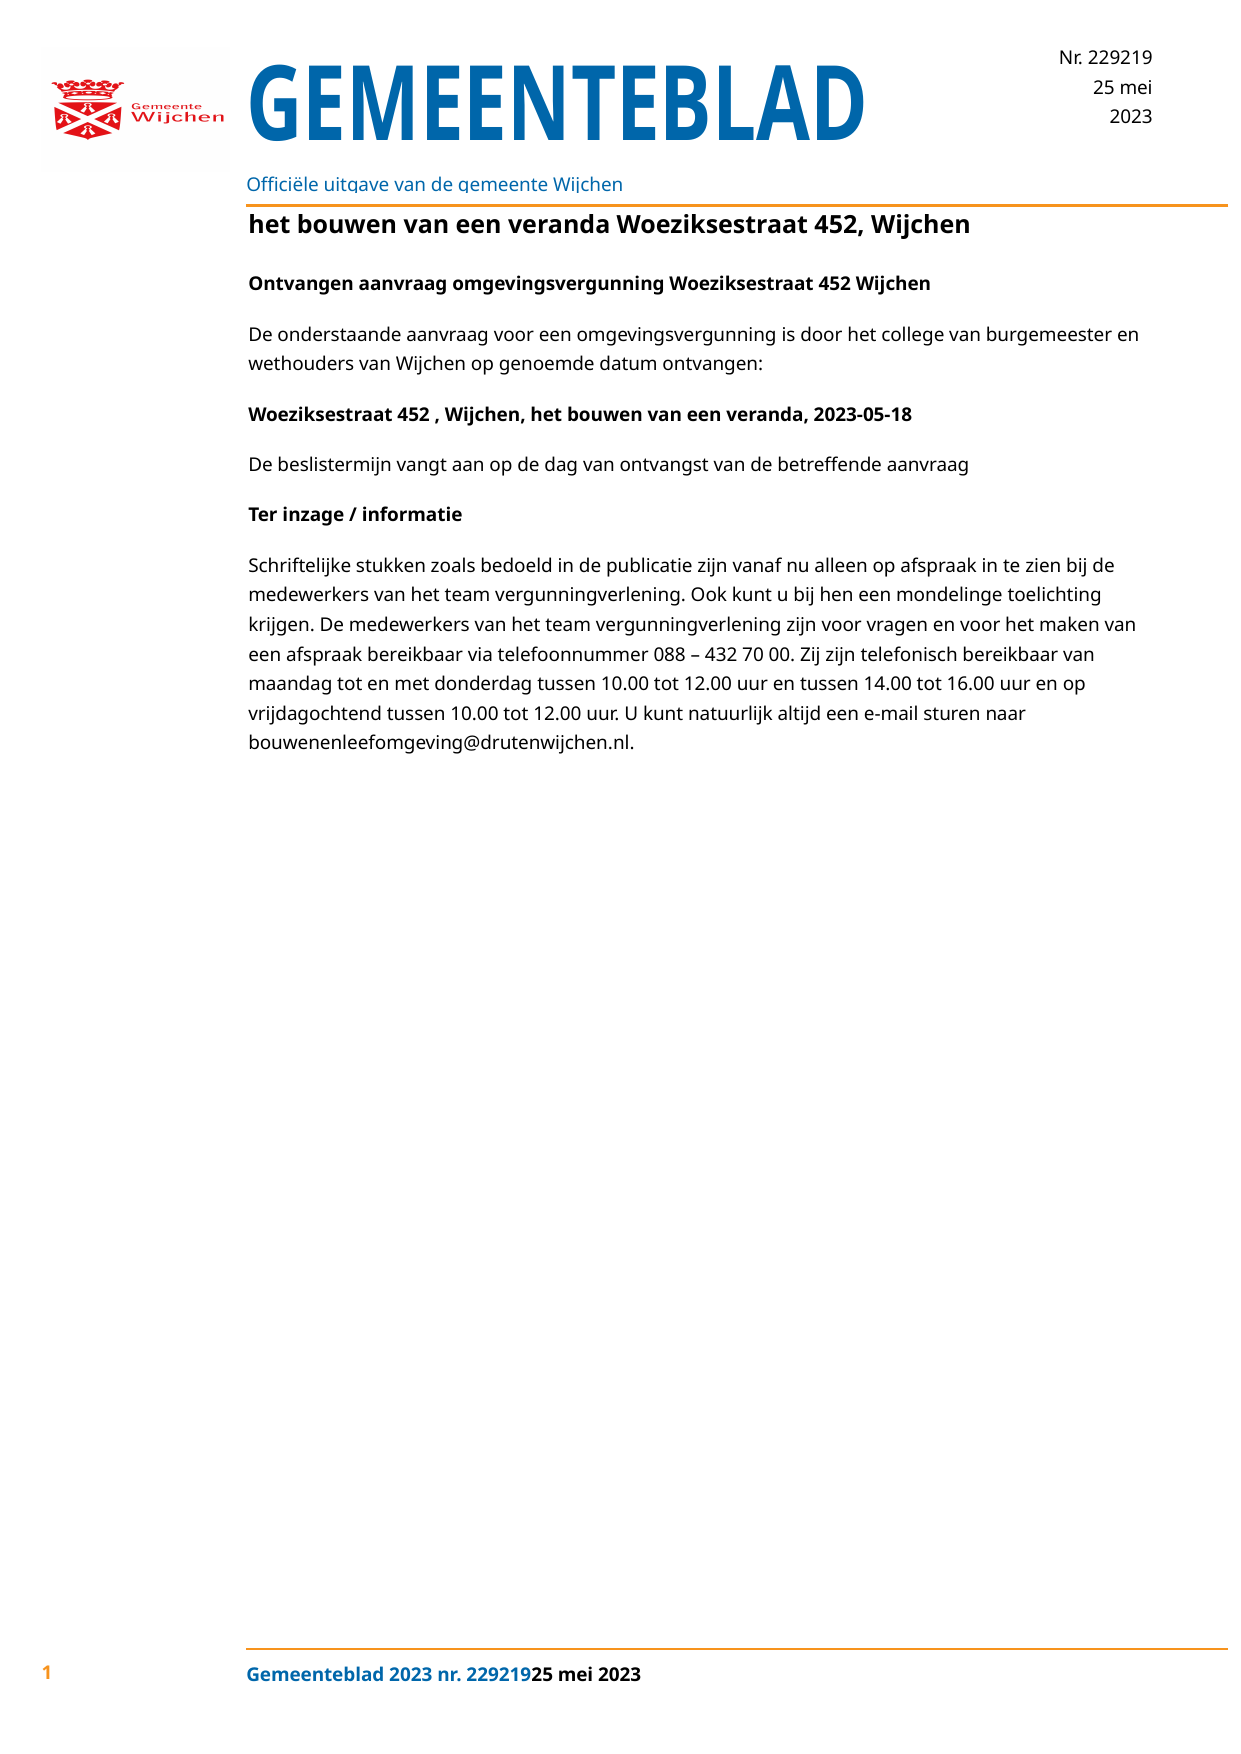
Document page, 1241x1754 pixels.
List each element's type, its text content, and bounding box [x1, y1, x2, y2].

text De beslistermijn vangt aan op de dag van ontvangst van de betreffende aanvraag [248, 451, 1152, 477]
text De onderstaande aanvraag voor een omgevingsvergunning is door het college van burgemeester en wethouders van Wijchen op genoemde datum ontvangen: [248, 321, 1152, 376]
text Woeziksestraat 452 , Wijchen, het bouwen van een veranda, 2023-05-18 [248, 401, 1152, 426]
text Ontvangen aanvraag omgevingsvergunning Woeziksestraat 452 Wijchen [248, 270, 1152, 296]
text Ter inzage / informatie [248, 502, 1152, 527]
text het bouwen van een veranda Woeziksestraat 452, Wijchen [248, 207, 1152, 241]
text Schriftelijke stukken zoals bedoeld in de publicatie zijn vanaf nu alleen op afspraak in te zien bij de medewerkers van het team vergunningverlening. Ook kunt u bij hen een mondelinge toelichting krijgen. De medewerkers van het team vergunningverlening zijn voor vragen en voor het maken van een afspraak bereikbaar via telefoonnummer 088 – 432 70 00. Zij zijn telefonisch bereikbaar van maandag tot en met donderdag tussen 10.00 tot 12.00 uur en tussen 14.00 tot 16.00 uur en op vrijdagochtend tussen 10.00 tot 12.00 uur. U kunt natuurlijk altijd een e-mail sturen naar bouwenenleefomgeving@drutenwijchen.nl. [248, 552, 1152, 755]
picture [41, 47, 231, 172]
